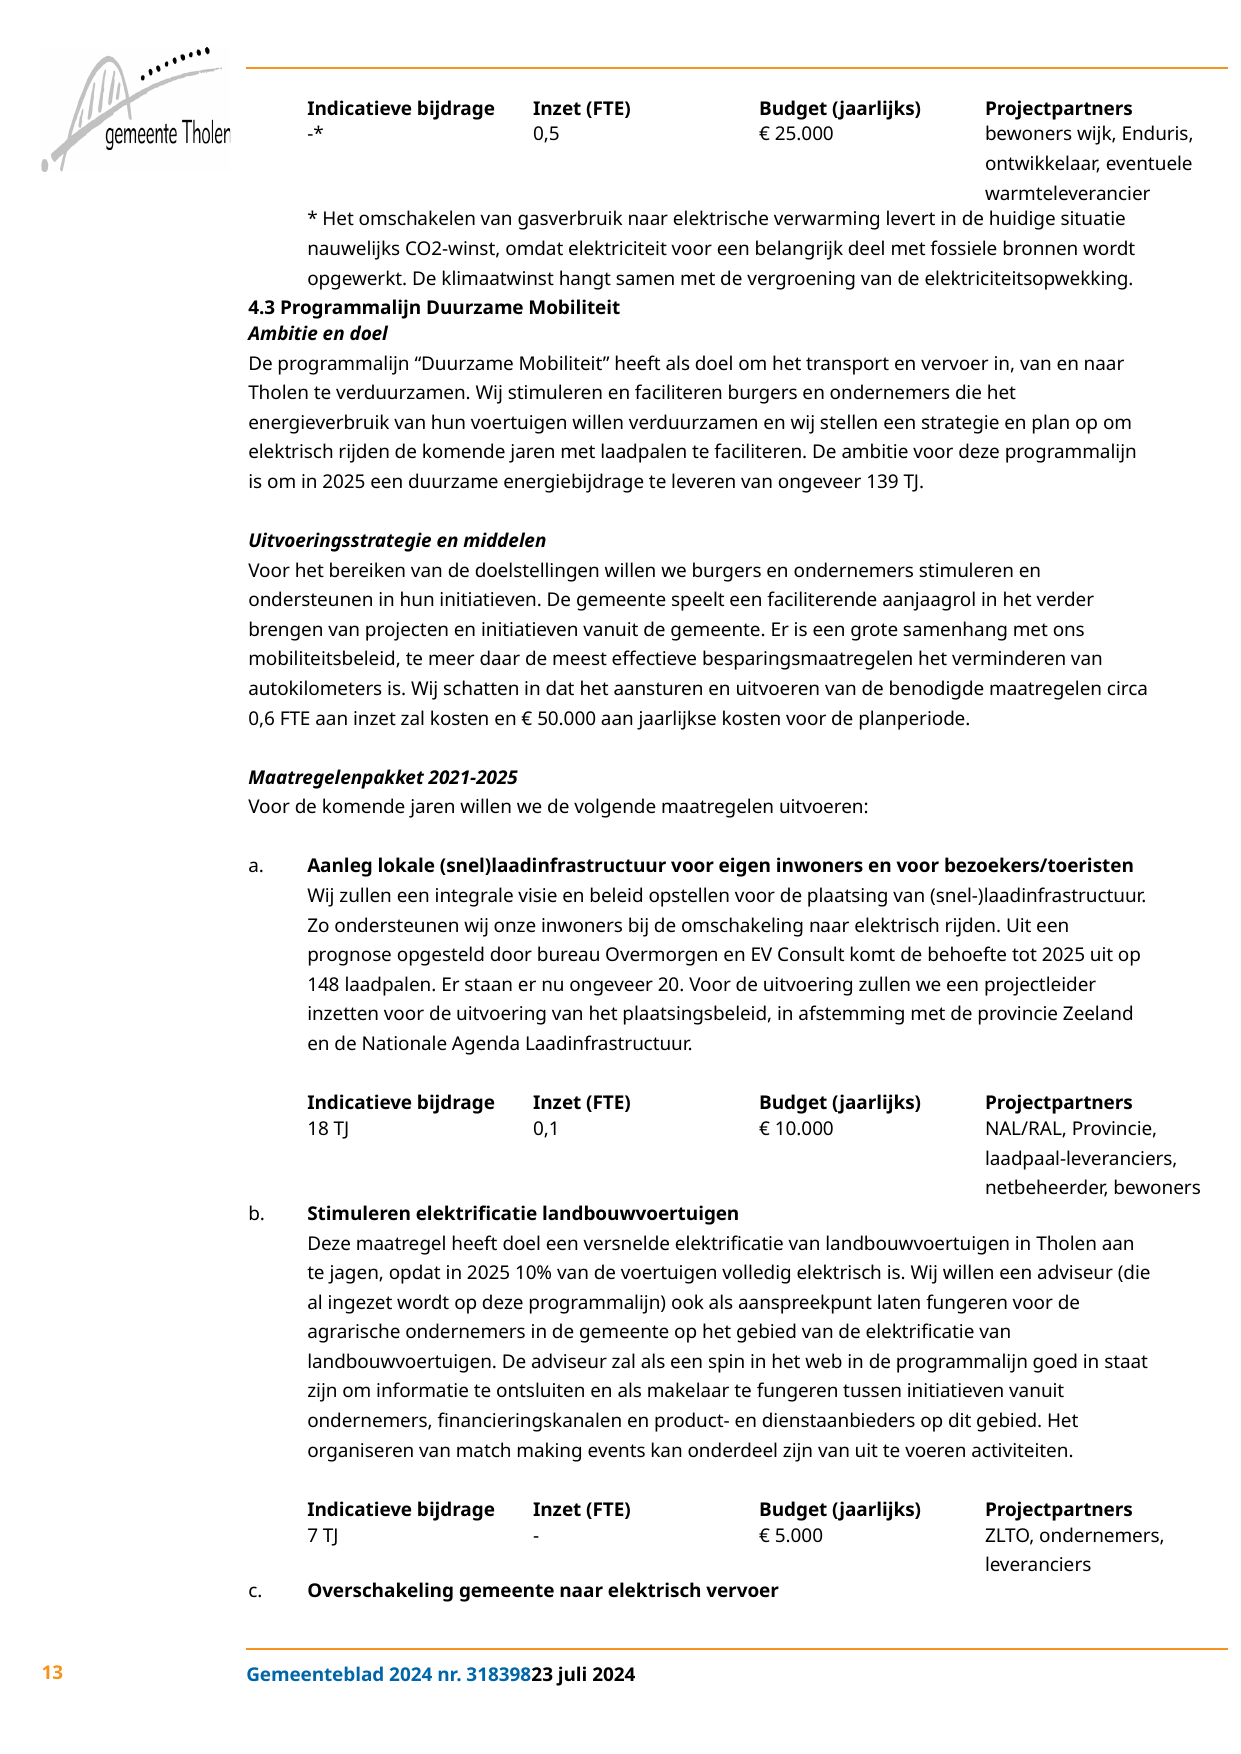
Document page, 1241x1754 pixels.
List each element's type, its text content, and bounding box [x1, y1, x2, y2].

table_header Budget (jaarlijks) [759, 95, 985, 121]
table_cell € 5.000 [759, 1522, 985, 1577]
list Wij zullen een integrale visie en beleid opstellen voor de plaatsing van (snel-)laadinfrastructuur. Zo ondersteunen wij onze inwoners bij de omschakeling naar elektrisch rijden. Uit een prognose opgesteld door bureau Overmorgen en EV Consult komt de behoefte tot 2025 uit op 148 laadpalen. Er staan er nu ongeveer 20. Voor de uitvoering zullen we een projectleider inzetten voor de uitvoering van het plaatsingsbeleid, in afstemming met de provincie Zeeland en de Nationale Agenda Laadinfrastructuur. [248, 882, 1152, 1056]
table_cell 0,1 [533, 1115, 759, 1200]
text 4.3 Programmalijn Duurzame Mobiliteit [248, 294, 1152, 320]
table_header Projectpartners [985, 1496, 1211, 1522]
text Maatregelenpakket 2021-2025 [248, 764, 1152, 789]
table_cell 0,5 [533, 121, 759, 206]
table_header Inzet (FTE) [533, 1089, 759, 1115]
list Stimuleren elektrificatie landbouwvoertuigen [248, 1200, 1152, 1226]
table_cell € 10.000 [759, 1115, 985, 1200]
table_header Inzet (FTE) [533, 1496, 759, 1522]
table_header Inzet (FTE) [533, 95, 759, 121]
table_header Projectpartners [985, 95, 1211, 121]
table_header Indicatieve bijdrage [307, 1089, 533, 1115]
table_cell € 25.000 [759, 121, 985, 206]
text Uitvoeringsstrategie en middelen [248, 527, 1152, 553]
table_cell - [533, 1522, 759, 1577]
table_cell -* [307, 121, 533, 206]
table_header Projectpartners [985, 1089, 1211, 1115]
text Voor het bereiken van de doelstellingen willen we burgers en ondernemers stimuleren en ondersteunen in hun initiatieven. De gemeente speelt een faciliterende aanjaagrol in het verder brengen van projecten en initiatieven vanuit de gemeente. Er is een grote samenhang met ons mobiliteitsbeleid, te meer daar de meest effectieve besparingsmaatregelen het verminderen van autokilometers is. Wij schatten in dat het aansturen en uitvoeren van de benodigde maatregelen circa 0,6 FTE aan inzet zal kosten en € 50.000 aan jaarlijkse kosten voor de planperiode. [248, 557, 1152, 730]
picture [41, 47, 231, 172]
table_cell 18 TJ [307, 1115, 533, 1200]
table_header Budget (jaarlijks) [759, 1089, 985, 1115]
table_header Budget (jaarlijks) [759, 1496, 985, 1522]
table_cell bewoners wijk, Enduris, ontwikkelaar, eventuele warmteleverancier [985, 121, 1211, 206]
list * Het omschakelen van gasverbruik naar elektrische verwarming levert in de huidige situatie nauwelijks CO2-winst, omdat elektriciteit voor een belangrijk deel met fossiele bronnen wordt opgewerkt. De klimaatwinst hangt samen met de vergroening van de elektriciteitsopwekking. [248, 206, 1152, 291]
text Ambitie en doel [248, 320, 1152, 346]
table_header Indicatieve bijdrage [307, 1496, 533, 1522]
text Voor de komende jaren willen we de volgende maatregelen uitvoeren: [248, 793, 1152, 819]
table_cell NAL/RAL, Provincie, laadpaal-leveranciers, netbeheerder, bewoners [985, 1115, 1211, 1200]
list Aanleg lokale (snel)laadinfrastructuur voor eigen inwoners en voor bezoekers/toeristen [248, 853, 1152, 878]
text De programmalijn “Duurzame Mobiliteit” heeft als doel om het transport en vervoer in, van en naar Tholen te verduurzamen. Wij stimuleren en faciliteren burgers en ondernemers die het energieverbruik van hun voertuigen willen verduurzamen en wij stellen een strategie en plan op om elektrisch rijden de komende jaren met laadpalen te faciliteren. De ambitie voor deze programmalijn is om in 2025 een duurzame energiebijdrage te leveren van ongeveer 139 TJ. [248, 350, 1152, 494]
list Deze maatregel heeft doel een versnelde elektrificatie van landbouwvoertuigen in Tholen aan te jagen, opdat in 2025 10% van de voertuigen volledig elektrisch is. Wij willen een adviseur (die al ingezet wordt op deze programmalijn) ook als aanspreekpunt laten fungeren voor de agrarische ondernemers in de gemeente op het gebied van de elektrificatie van landbouwvoertuigen. De adviseur zal als een spin in het web in de programmalijn goed in staat zijn om informatie te ontsluiten en als makelaar te fungeren tussen initiatieven vanuit ondernemers, financieringskanalen en product- en dienstaanbieders op dit gebied. Het organiseren van match making events kan onderdeel zijn van uit te voeren activiteiten. [248, 1230, 1152, 1462]
table_header Indicatieve bijdrage [307, 95, 533, 121]
table_cell 7 TJ [307, 1522, 533, 1577]
table_cell ZLTO, ondernemers, leveranciers [985, 1522, 1211, 1577]
list Overschakeling gemeente naar elektrisch vervoer [248, 1577, 1152, 1603]
